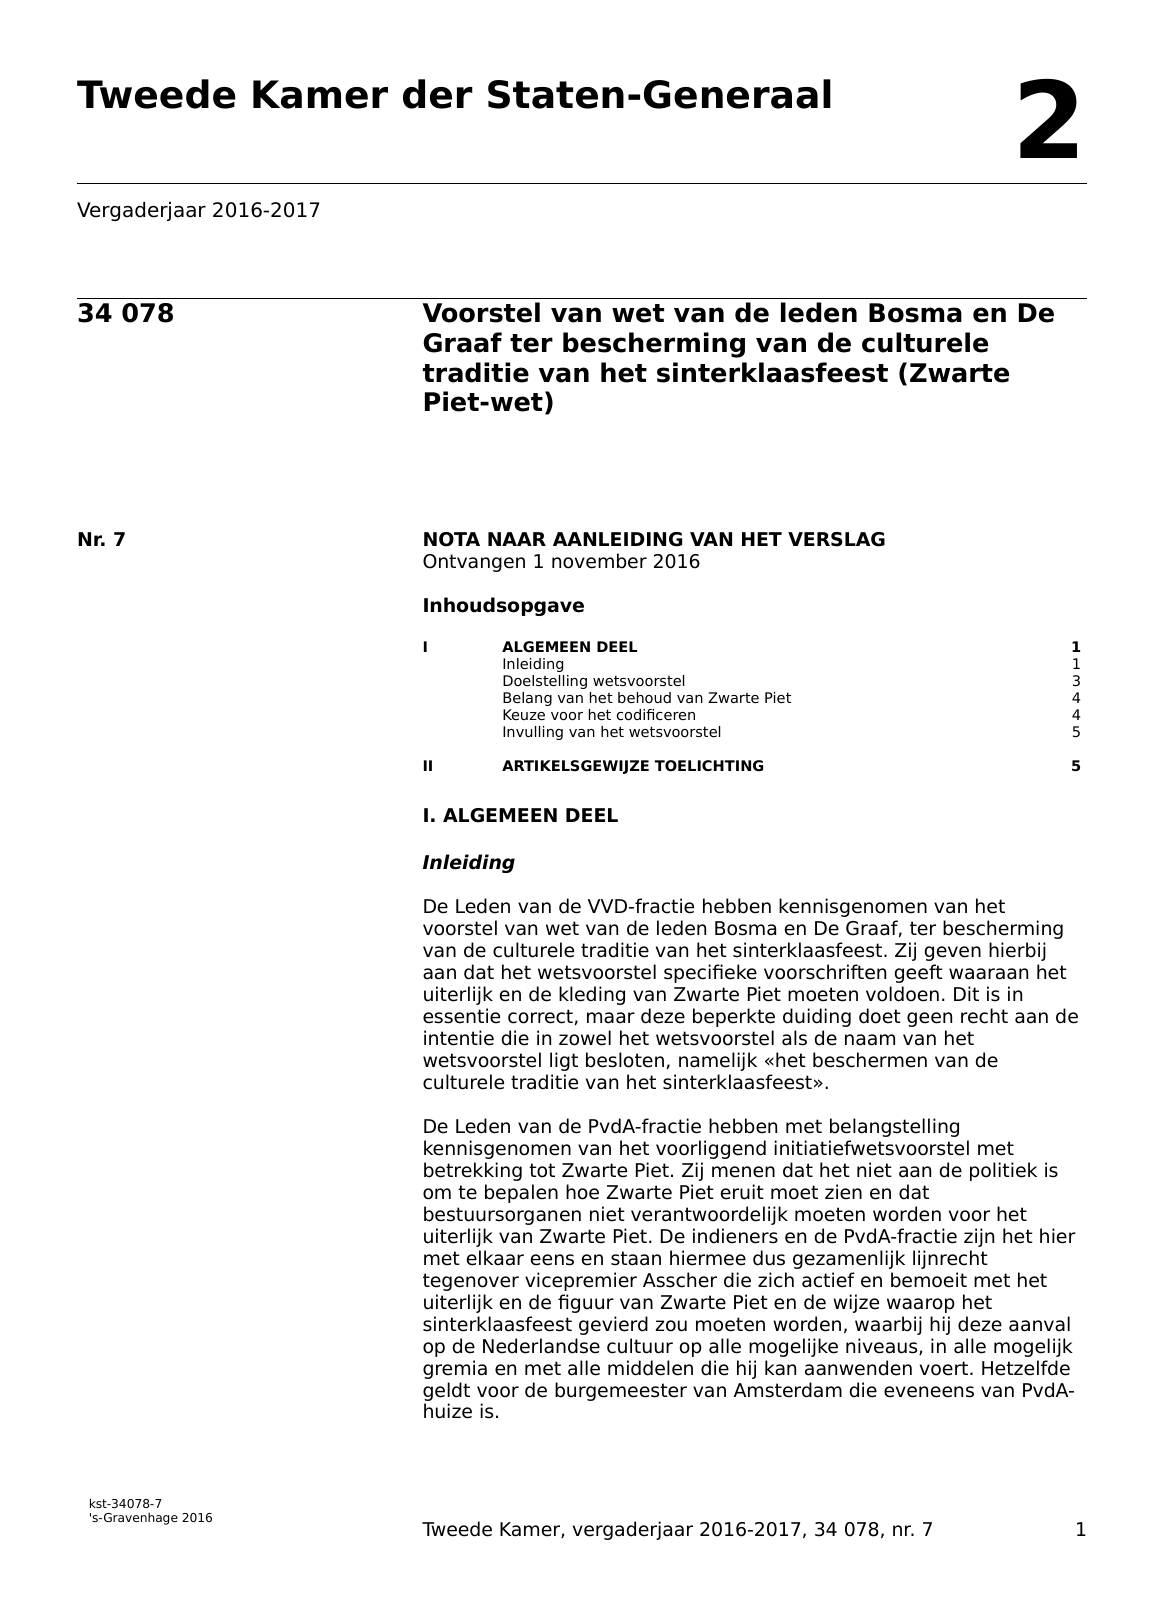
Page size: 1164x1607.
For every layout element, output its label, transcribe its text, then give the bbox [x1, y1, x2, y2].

table_cell Inleiding [496, 656, 1028, 673]
table_cell II [422, 758, 496, 774]
text De Leden van de VVD-fractie hebben kennisgenomen van het voorstel van wet van de leden Bosma en De Graaf, ter bescherming van de culturele traditie van het sinterklaasfeest. Zij geven hierbij aan dat het wetsvoorstel specifieke voorschriften geeft waaraan het uiterlijk en de kleding van Zwarte Piet moeten voldoen. Dit is in essentie correct, maar deze beperkte duiding doet geen recht aan de intentie die in zowel het wetsvoorstel als de naam van het wetsvoorstel ligt besloten, namelijk «het beschermen van de culturele traditie van het sinterklaasfeest». [422, 896, 1087, 1093]
text De Leden van de PvdA-fractie hebben met belangstelling kennisgenomen van het voorliggend initiatiefwetsvoorstel met betrekking tot Zwarte Piet. Zij menen dat het niet aan de politiek is om te bepalen hoe Zwarte Piet eruit moet zien en dat bestuursorganen niet verantwoordelijk moeten worden voor het uiterlijk van Zwarte Piet. De indieners en de PvdA-fractie zijn het hier met elkaar eens en staan hiermee dus gezamenlijk lijnrecht tegenover vicepremier Asscher die zich actief en bemoeit met het uiterlijk en de figuur van Zwarte Piet en de wijze waarop het sinterklaasfeest gevierd zou moeten worden, waarbij hij deze aanval op de Nederlandse cultuur op alle mogelijke niveaus, in alle mogelijk gremia en met alle middelen die hij kan aanwenden voert. Hetzelfde geldt voor de burgemeester van Amsterdam die eveneens van PvdA-huize is. [422, 1116, 1087, 1423]
table_cell 5 [1028, 758, 1087, 774]
subtitle Nr. 7 NOTA NAAR AANLEIDING VAN HET VERSLAG [77, 529, 1087, 551]
text kst-34078-7 [88, 1497, 323, 1511]
table_cell [422, 656, 496, 673]
table_cell [1028, 741, 1087, 758]
table_cell Vergaderjaar 2016-2017 [77, 184, 1087, 298]
table_cell Keuze voor het codificeren [496, 707, 1028, 724]
subtitle Inhoudsopgave [422, 595, 1087, 617]
table_header Tweede Kamer der Staten-Generaal [77, 59, 886, 183]
table_header 1 [1028, 639, 1087, 656]
table_cell [496, 741, 1028, 758]
table_cell 1 [1028, 656, 1087, 673]
subtitle 34 078 Voorstel van wet van de leden Bosma en De Graaf ter bescherming van de culturele traditie van het sinterklaasfeest (Zwarte Piet-wet) [77, 299, 1087, 418]
table_cell 5 [1028, 724, 1087, 741]
text Ontvangen 1 november 2016 [422, 551, 1087, 573]
subtitle I. ALGEMEEN DEEL [422, 804, 1087, 827]
table_cell Doelstelling wetsvoorstel [496, 673, 1028, 690]
table_cell [422, 707, 496, 724]
table_cell ARTIKELSGEWIJZE TOELICHTING [496, 758, 1028, 774]
table_header 2 [886, 59, 1087, 183]
table_cell [422, 690, 496, 707]
subtitle Inleiding [422, 852, 1087, 873]
table_cell 4 [1028, 707, 1087, 724]
table_cell 4 [1028, 690, 1087, 707]
table_cell 3 [1028, 673, 1087, 690]
text 's-Gravenhage 2016 [88, 1511, 323, 1525]
table_cell Invulling van het wetsvoorstel [496, 724, 1028, 741]
table_header I [422, 639, 496, 656]
table_cell Belang van het behoud van Zwarte Piet [496, 690, 1028, 707]
table_cell [422, 673, 496, 690]
table_cell [422, 724, 496, 741]
table_header ALGEMEEN DEEL [496, 639, 1028, 656]
table_cell [422, 741, 496, 758]
